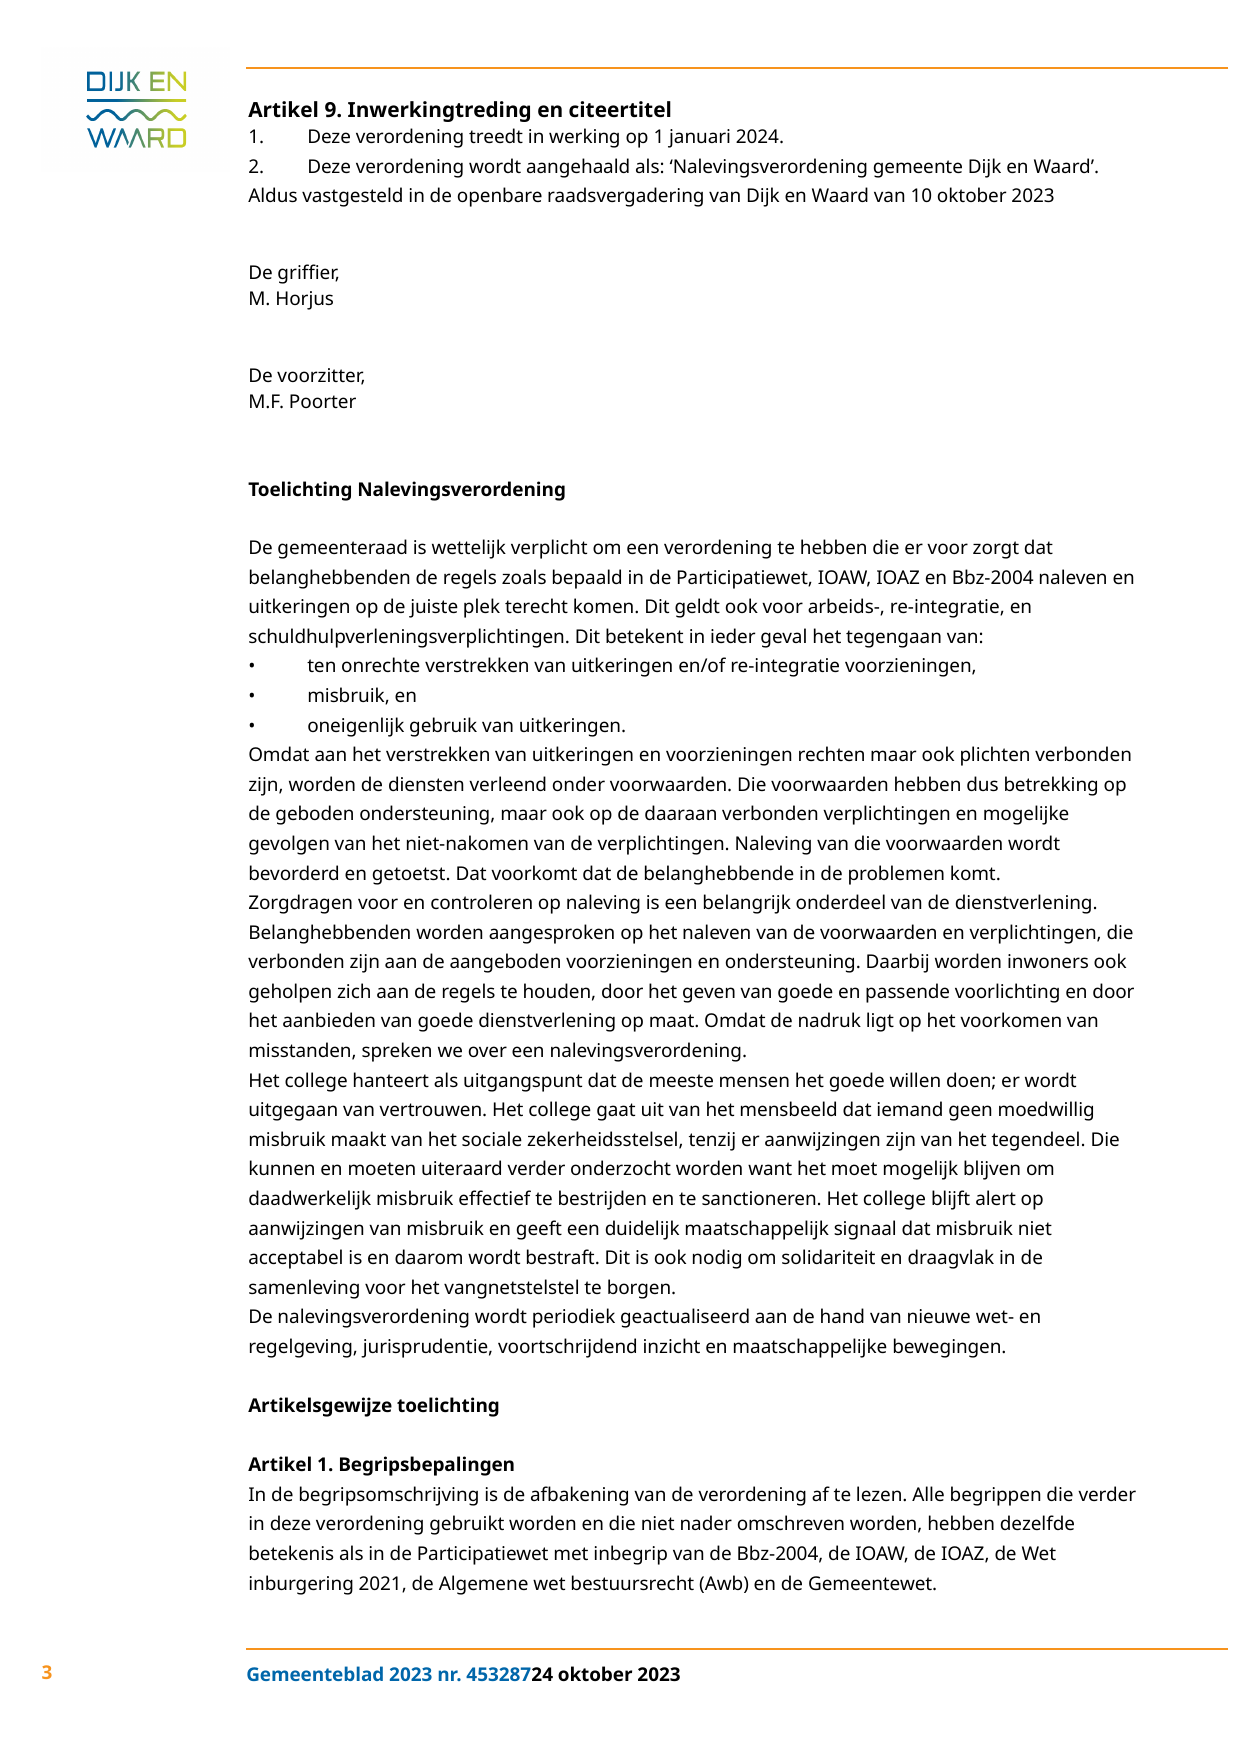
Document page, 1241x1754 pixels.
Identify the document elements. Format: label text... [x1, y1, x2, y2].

list Deze verordening treedt in werking op 1 januari 2024. [248, 123, 1152, 149]
text Artikel 9. Inwerkingtreding en citeertitel [248, 95, 1152, 123]
text M. Horjus [248, 285, 1152, 311]
picture [41, 47, 231, 172]
list Deze verordening wordt aangehaald als: ‘Nalevingsverordening gemeente Dijk en Waard’. [248, 153, 1152, 178]
text De gemeenteraad is wettelijk verplicht om een verordening te hebben die er voor zorgt dat belanghebbenden de regels zoals bepaald in de Participatiewet, IOAW, IOAZ en Bbz-2004 naleven en uitkeringen op de juiste plek terecht komen. Dit geldt ook voor arbeids-, re-integratie, en schuldhulpverleningsverplichtingen. Dit betekent in ieder geval het tegengaan van: [248, 534, 1152, 649]
list misbruik, en [248, 682, 1152, 708]
list ten onrechte verstrekken van uitkeringen en/of re-integratie voorzieningen, [248, 653, 1152, 678]
text M.F. Poorter [248, 388, 1152, 414]
text Toelichting Nalevingsverordening [248, 465, 1152, 505]
list oneigenlijk gebruik van uitkeringen. [248, 712, 1152, 737]
text Het college hanteert als uitgangspunt dat de meeste mensen het goede willen doen; er wordt uitgegaan van vertrouwen. Het college gaat uit van het mensbeeld dat iemand geen moedwillig misbruik maakt van het sociale zekerheidsstelsel, tenzij er aanwijzingen zijn van het tegendeel. Die kunnen en moeten uiteraard verder onderzocht worden want het moet mogelijk blijven om daadwerkelijk misbruik effectief te bestrijden en te sanctioneren. Het college blijft alert op aanwijzingen van misbruik en geeft een duidelijk maatschappelijk signaal dat misbruik niet acceptabel is en daarom wordt bestraft. Dit is ook nodig om solidariteit en draagvlak in de samenleving voor het vangnetstelstel te borgen. [248, 1067, 1152, 1299]
text De griffier, [248, 259, 1152, 285]
text De nalevingsverordening wordt periodiek geactualiseerd aan de hand van nieuwe wet- en regelgeving, jurisprudentie, voortschrijdend inzicht en maatschappelijke bewegingen. [248, 1303, 1152, 1359]
text Artikel 1. Begripsbepalingen [248, 1451, 1152, 1477]
text Zorgdragen voor en controleren op naleving is een belangrijk onderdeel van de dienstverlening. Belanghebbenden worden aangesproken op het naleven van de voorwaarden en verplichtingen, die verbonden zijn aan de aangeboden voorzieningen en ondersteuning. Daarbij worden inwoners ook geholpen zich aan de regels te houden, door het geven van goede en passende voorlichting en door het aanbieden van goede dienstverlening op maat. Omdat de nadruk ligt op het voorkomen van misstanden, spreken we over een nalevingsverordening. [248, 889, 1152, 1063]
text In de begripsomschrijving is de afbakening van de verordening af te lezen. Alle begrippen die verder in deze verordening gebruikt worden en die niet nader omschreven worden, hebben dezelfde betekenis als in de Participatiewet met inbegrip van de Bbz-2004, de IOAW, de IOAZ, de Wet inburgering 2021, de Algemene wet bestuursrecht (Awb) en de Gemeentewet. [248, 1481, 1152, 1595]
text De voorzitter, [248, 362, 1152, 388]
text Omdat aan het verstrekken van uitkeringen en voorzieningen rechten maar ook plichten verbonden zijn, worden de diensten verleend onder voorwaarden. Die voorwaarden hebben dus betrekking op de geboden ondersteuning, maar ook op de daaraan verbonden verplichtingen en mogelijke gevolgen van het niet-nakomen van de verplichtingen. Naleving van die voorwaarden wordt bevorderd en getoetst. Dat voorkomt dat de belanghebbende in de problemen komt. [248, 741, 1152, 885]
text Aldus vastgesteld in de openbare raadsvergadering van Dijk en Waard van 10 oktober 2023 [248, 182, 1152, 208]
text Artikelsgewijze toelichting [248, 1392, 1152, 1418]
